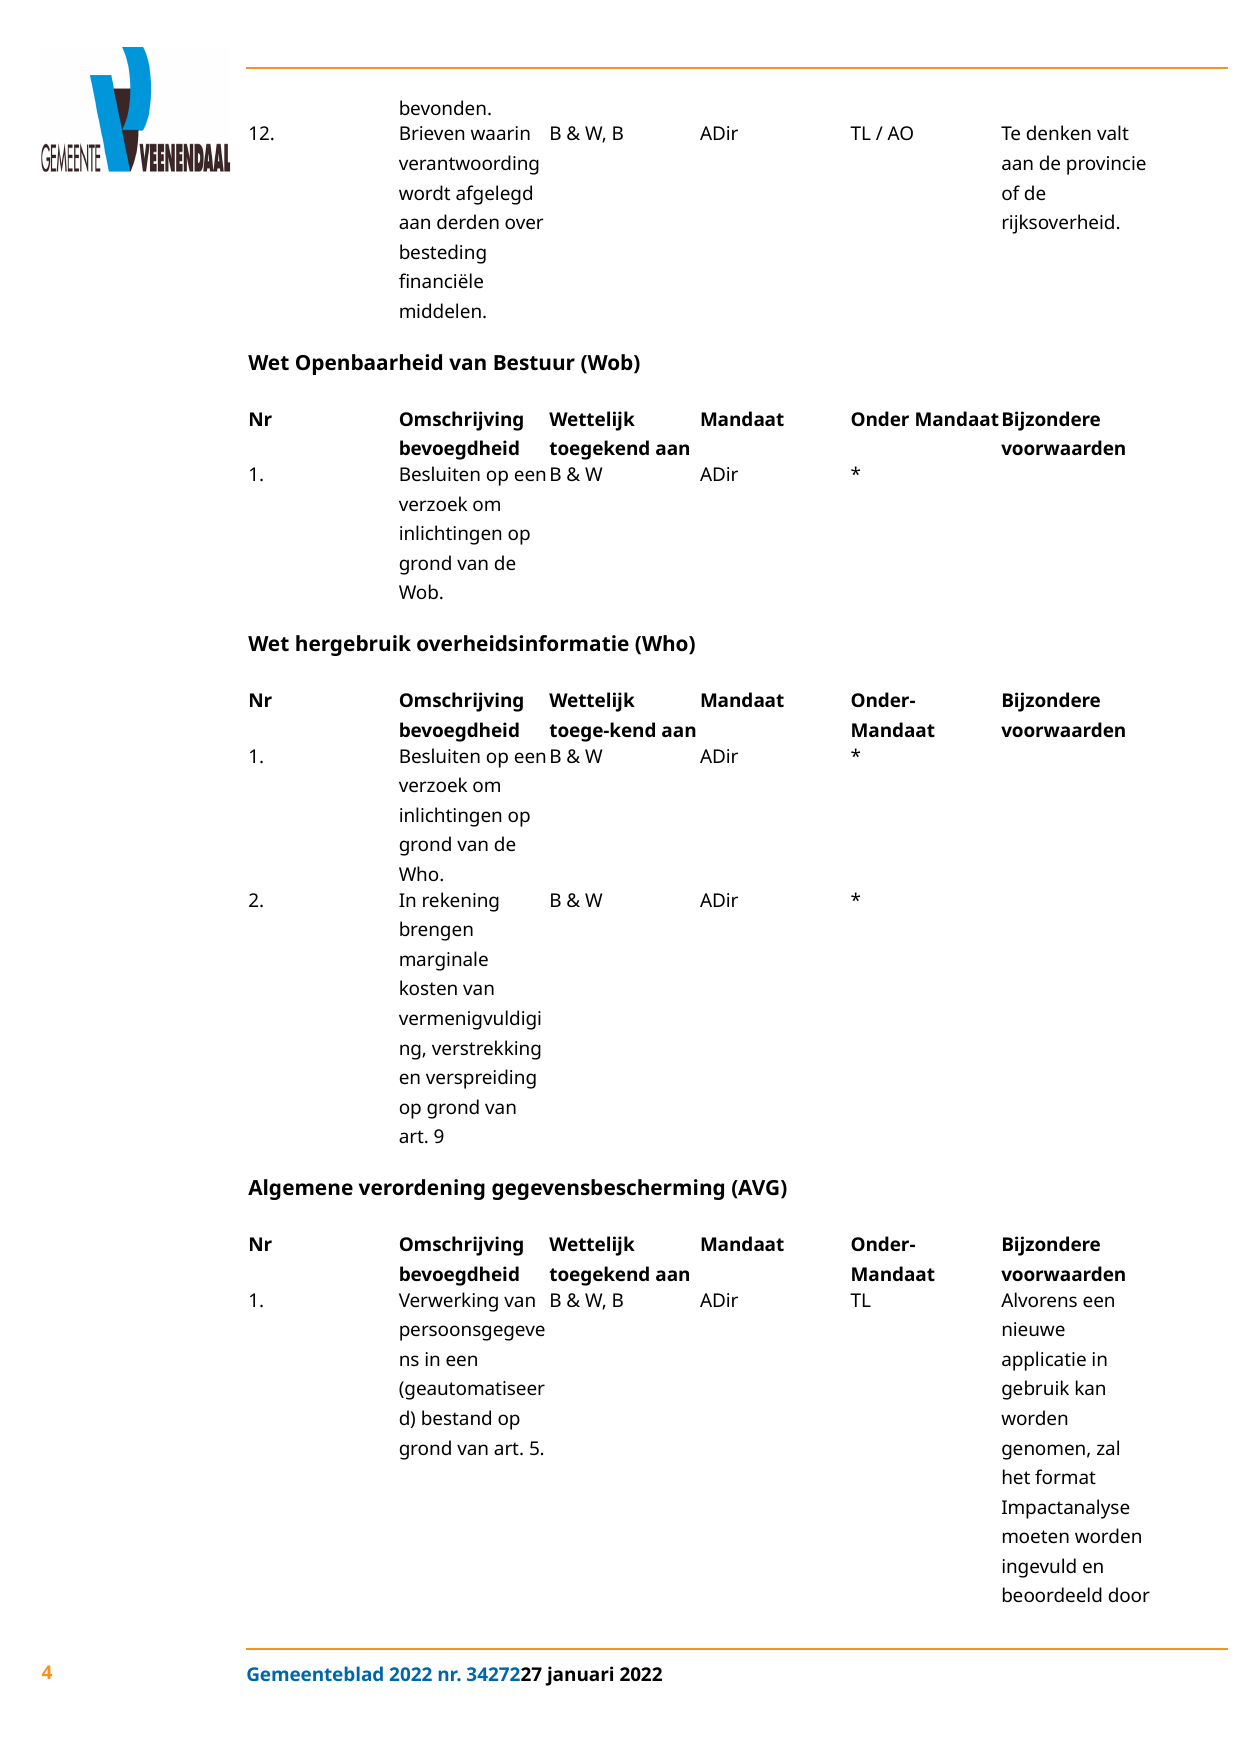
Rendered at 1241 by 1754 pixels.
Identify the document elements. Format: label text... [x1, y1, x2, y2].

table_cell B & W [549, 461, 700, 605]
table_header Bijzondere voorwaarden [1001, 406, 1152, 461]
table_header Mandaat [700, 1231, 850, 1287]
table_cell B & W [549, 887, 700, 1149]
table_cell B & W, B [549, 1287, 700, 1608]
table_cell Te denken valt aan de provincie of de rijksoverheid. [1001, 121, 1152, 324]
picture [123, 47, 231, 172]
table_cell * [850, 461, 1001, 605]
table_cell In rekening brengen marginale kosten van vermenigvuldiging, verstrekking en verspreiding op grond van art. 9 [399, 887, 549, 1149]
table_cell ADir [700, 743, 850, 887]
table_header Nr [248, 1231, 398, 1287]
table_cell [1001, 461, 1152, 605]
table_header Wettelijk toegekend aan [549, 1231, 700, 1287]
table_cell Alvorens een nieuwe applicatie in gebruik kan worden genomen, zal het format Impactanalyse moeten worden ingevuld en beoordeeld door [1001, 1287, 1152, 1608]
table_header Omschrijving bevoegdheid [399, 406, 549, 461]
table_cell [1001, 95, 1152, 121]
table_header Onder- Mandaat [850, 1231, 1001, 1287]
table_cell [549, 95, 700, 121]
table_cell 12. [248, 121, 398, 324]
table_cell B & W, B [549, 121, 700, 324]
table_header Mandaat [700, 688, 850, 743]
text Wet Openbaarheid van Bestuur (Wob) [248, 348, 1152, 376]
table_header Nr [248, 688, 398, 743]
table_cell * [850, 887, 1001, 1149]
table_cell ADir [700, 1287, 850, 1608]
table_cell TL [850, 1287, 1001, 1608]
table_header Wettelijk toege-kend aan [549, 688, 700, 743]
table_header Onder- Mandaat [850, 688, 1001, 743]
table_cell Besluiten op een verzoek om inlichtingen op grond van de Who. [399, 743, 549, 887]
table_cell ADir [700, 887, 850, 1149]
table_cell ADir [700, 461, 850, 605]
table_header Nr [248, 406, 398, 461]
table_cell * [850, 743, 1001, 887]
table_cell [1001, 887, 1152, 1149]
table_header Bijzondere voorwaarden [1001, 688, 1152, 743]
table_cell Besluiten op een verzoek om inlichtingen op grond van de Wob. [399, 461, 549, 605]
table_cell Brieven waarin verantwoording wordt afgelegd aan derden over besteding financiële middelen. [399, 121, 549, 324]
table_cell 1. [248, 461, 398, 605]
table_header Wettelijk toegekend aan [549, 406, 700, 461]
table_cell [248, 95, 398, 121]
table_cell 2. [248, 887, 398, 1149]
picture [41, 47, 130, 172]
table_cell TL / AO [850, 121, 1001, 324]
table_header Onder Mandaat [850, 406, 1001, 461]
text Algemene verordening gegevensbescherming (AVG) [248, 1173, 1152, 1202]
table_cell B & W [549, 743, 700, 887]
table_cell [1001, 743, 1152, 887]
text Wet hergebruik overheidsinformatie (Who) [248, 629, 1152, 658]
table_header Omschrijving bevoegdheid [399, 688, 549, 743]
table_header Omschrijving bevoegdheid [399, 1231, 549, 1287]
table_cell 1. [248, 1287, 398, 1608]
table_cell [850, 95, 1001, 121]
table_header Mandaat [700, 406, 850, 461]
table_cell 1. [248, 743, 398, 887]
table_cell Verwerking van persoonsgegevens in een (geautomatiseerd) bestand op grond van art. 5. [399, 1287, 549, 1608]
table_cell bevonden. [399, 95, 549, 121]
table_header Bijzondere voorwaarden [1001, 1231, 1152, 1287]
table_cell [700, 95, 850, 121]
table_cell ADir [700, 121, 850, 324]
